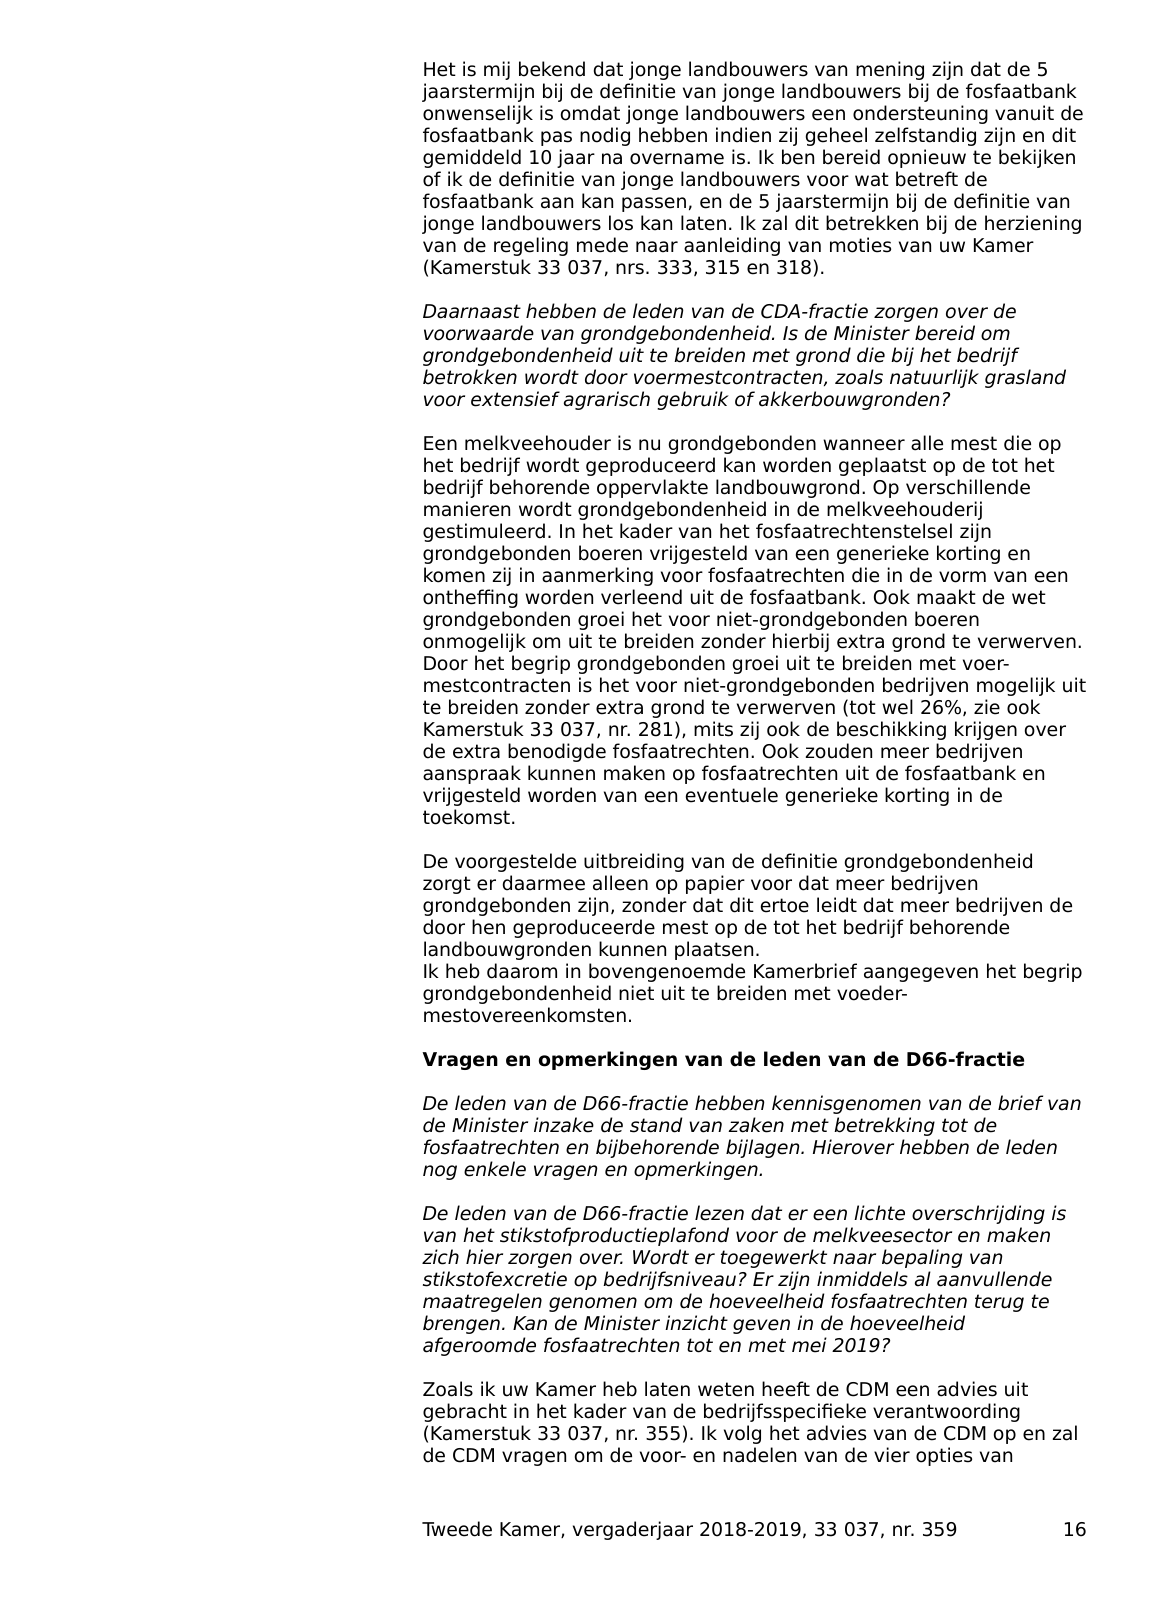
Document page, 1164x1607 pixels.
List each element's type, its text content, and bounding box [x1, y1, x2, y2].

text Ik heb daarom in bovengenoemde Kamerbrief aangegeven het begrip grondgebondenheid niet uit te breiden met voeder-mestovereenkomsten. [422, 961, 1087, 1027]
subtitle Vragen en opmerkingen van de leden van de D66-fractie [422, 1049, 1087, 1071]
text Een melkveehouder is nu grondgebonden wanneer alle mest die op het bedrijf wordt geproduceerd kan worden geplaatst op de tot het bedrijf behorende oppervlakte landbouwgrond. Op verschillende manieren wordt grondgebondenheid in de melkveehouderij gestimuleerd. In het kader van het fosfaatrechtenstelsel zijn grondgebonden boeren vrijgesteld van een generieke korting en komen zij in aanmerking voor fosfaatrechten die in de vorm van een ontheffing worden verleend uit de fosfaatbank. Ook maakt de wet grondgebonden groei het voor niet-grondgebonden boeren onmogelijk om uit te breiden zonder hierbij extra grond te verwerven. [422, 433, 1087, 653]
text Door het begrip grondgebonden groei uit te breiden met voer-mestcontracten is het voor niet-grondgebonden bedrijven mogelijk uit te breiden zonder extra grond te verwerven (tot wel 26%, zie ook Kamerstuk 33 037, nr. 281), mits zij ook de beschikking krijgen over de extra benodigde fosfaatrechten. Ook zouden meer bedrijven aanspraak kunnen maken op fosfaatrechten uit de fosfaatbank en vrijgesteld worden van een eventuele generieke korting in de toekomst. [422, 653, 1087, 829]
text Daarnaast hebben de leden van de CDA-fractie zorgen over de voorwaarde van grondgebondenheid. Is de Minister bereid om grondgebondenheid uit te breiden met grond die bij het bedrijf betrokken wordt door voermestcontracten, zoals natuurlijk grasland voor extensief agrarisch gebruik of akkerbouwgronden? [422, 301, 1087, 411]
text Het is mij bekend dat jonge landbouwers van mening zijn dat de 5 jaarstermijn bij de definitie van jonge landbouwers bij de fosfaatbank onwenselijk is omdat jonge landbouwers een ondersteuning vanuit de fosfaatbank pas nodig hebben indien zij geheel zelfstandig zijn en dit gemiddeld 10 jaar na overname is. Ik ben bereid opnieuw te bekijken of ik de definitie van jonge landbouwers voor wat betreft de fosfaatbank aan kan passen, en de 5 jaarstermijn bij de definitie van jonge landbouwers los kan laten. Ik zal dit betrekken bij de herziening van de regeling mede naar aanleiding van moties van uw Kamer (Kamerstuk 33 037, nrs. 333, 315 en 318). [422, 59, 1087, 279]
text De leden van de D66-fractie lezen dat er een lichte overschrijding is van het stikstofproductieplafond voor de melkveesector en maken zich hier zorgen over. Wordt er toegewerkt naar bepaling van stikstofexcretie op bedrijfsniveau? Er zijn inmiddels al aanvullende maatregelen genomen om de hoeveelheid fosfaatrechten terug te brengen. Kan de Minister inzicht geven in de hoeveelheid afgeroomde fosfaatrechten tot en met mei 2019? [422, 1203, 1087, 1357]
text De leden van de D66-fractie hebben kennisgenomen van de brief van de Minister inzake de stand van zaken met betrekking tot de fosfaatrechten en bijbehorende bijlagen. Hierover hebben de leden nog enkele vragen en opmerkingen. [422, 1093, 1087, 1181]
text Zoals ik uw Kamer heb laten weten heeft de CDM een advies uit gebracht in het kader van de bedrijfsspecifieke verantwoording (Kamerstuk 33 037, nr. 355). Ik volg het advies van de CDM op en zal de CDM vragen om de voor- en nadelen van de vier opties van [422, 1379, 1087, 1467]
text De voorgestelde uitbreiding van de definitie grondgebondenheid zorgt er daarmee alleen op papier voor dat meer bedrijven grondgebonden zijn, zonder dat dit ertoe leidt dat meer bedrijven de door hen geproduceerde mest op de tot het bedrijf behorende landbouwgronden kunnen plaatsen. [422, 851, 1087, 961]
